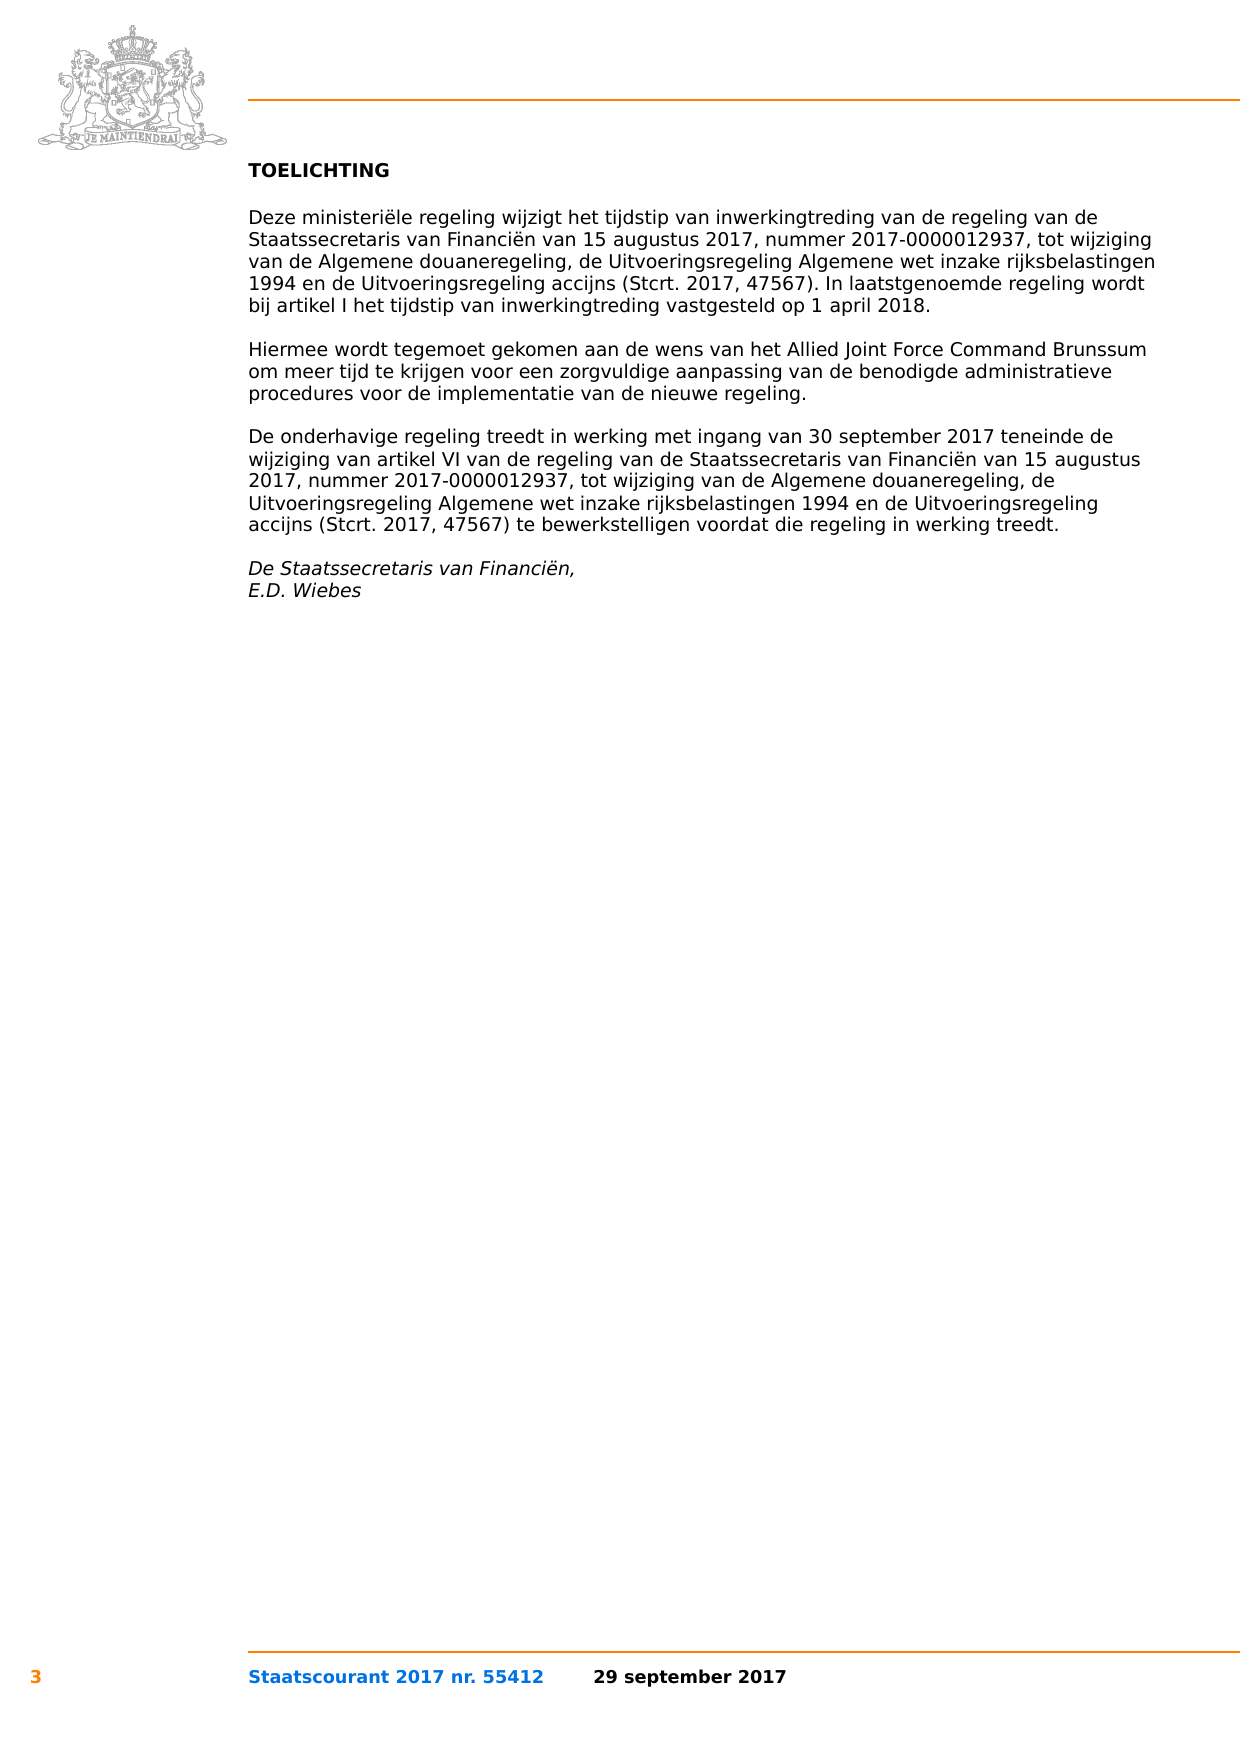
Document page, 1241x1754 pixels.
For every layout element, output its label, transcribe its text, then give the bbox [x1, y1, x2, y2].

picture [38, 25, 227, 150]
text Hiermee wordt tegemoet gekomen aan de wens van het Allied Joint Force Command Brunssum om meer tijd te krijgen voor een zorgvuldige aanpassing van de benodigde administratieve procedures voor de implementatie van de nieuwe regeling. [248, 339, 1163, 404]
text Deze ministeriële regeling wijzigt het tijdstip van inwerkingtreding van de regeling van de Staatssecretaris van Financiën van 15 augustus 2017, nummer 2017-0000012937, tot wijziging van de Algemene douaneregeling, de Uitvoeringsregeling Algemene wet inzake rijksbelastingen 1994 en de Uitvoeringsregeling accijns (Stcrt. 2017, 47567). In laatstgenoemde regeling wordt bij artikel I het tijdstip van inwerkingtreding vastgesteld op 1 april 2018. [248, 207, 1163, 317]
text De onderhavige regeling treedt in werking met ingang van 30 september 2017 teneinde de wijziging van artikel VI van de regeling van de Staatssecretaris van Financiën van 15 augustus 2017, nummer 2017-0000012937, tot wijziging van de Algemene douaneregeling, de Uitvoeringsregeling Algemene wet inzake rijksbelastingen 1994 en de Uitvoeringsregeling accijns (Stcrt. 2017, 47567) te bewerkstelligen voordat die regeling in werking treedt. [248, 426, 1163, 536]
text De Staatssecretaris van Financiën, E.D. Wiebes [248, 558, 1163, 602]
subtitle TOELICHTING [248, 160, 1163, 182]
